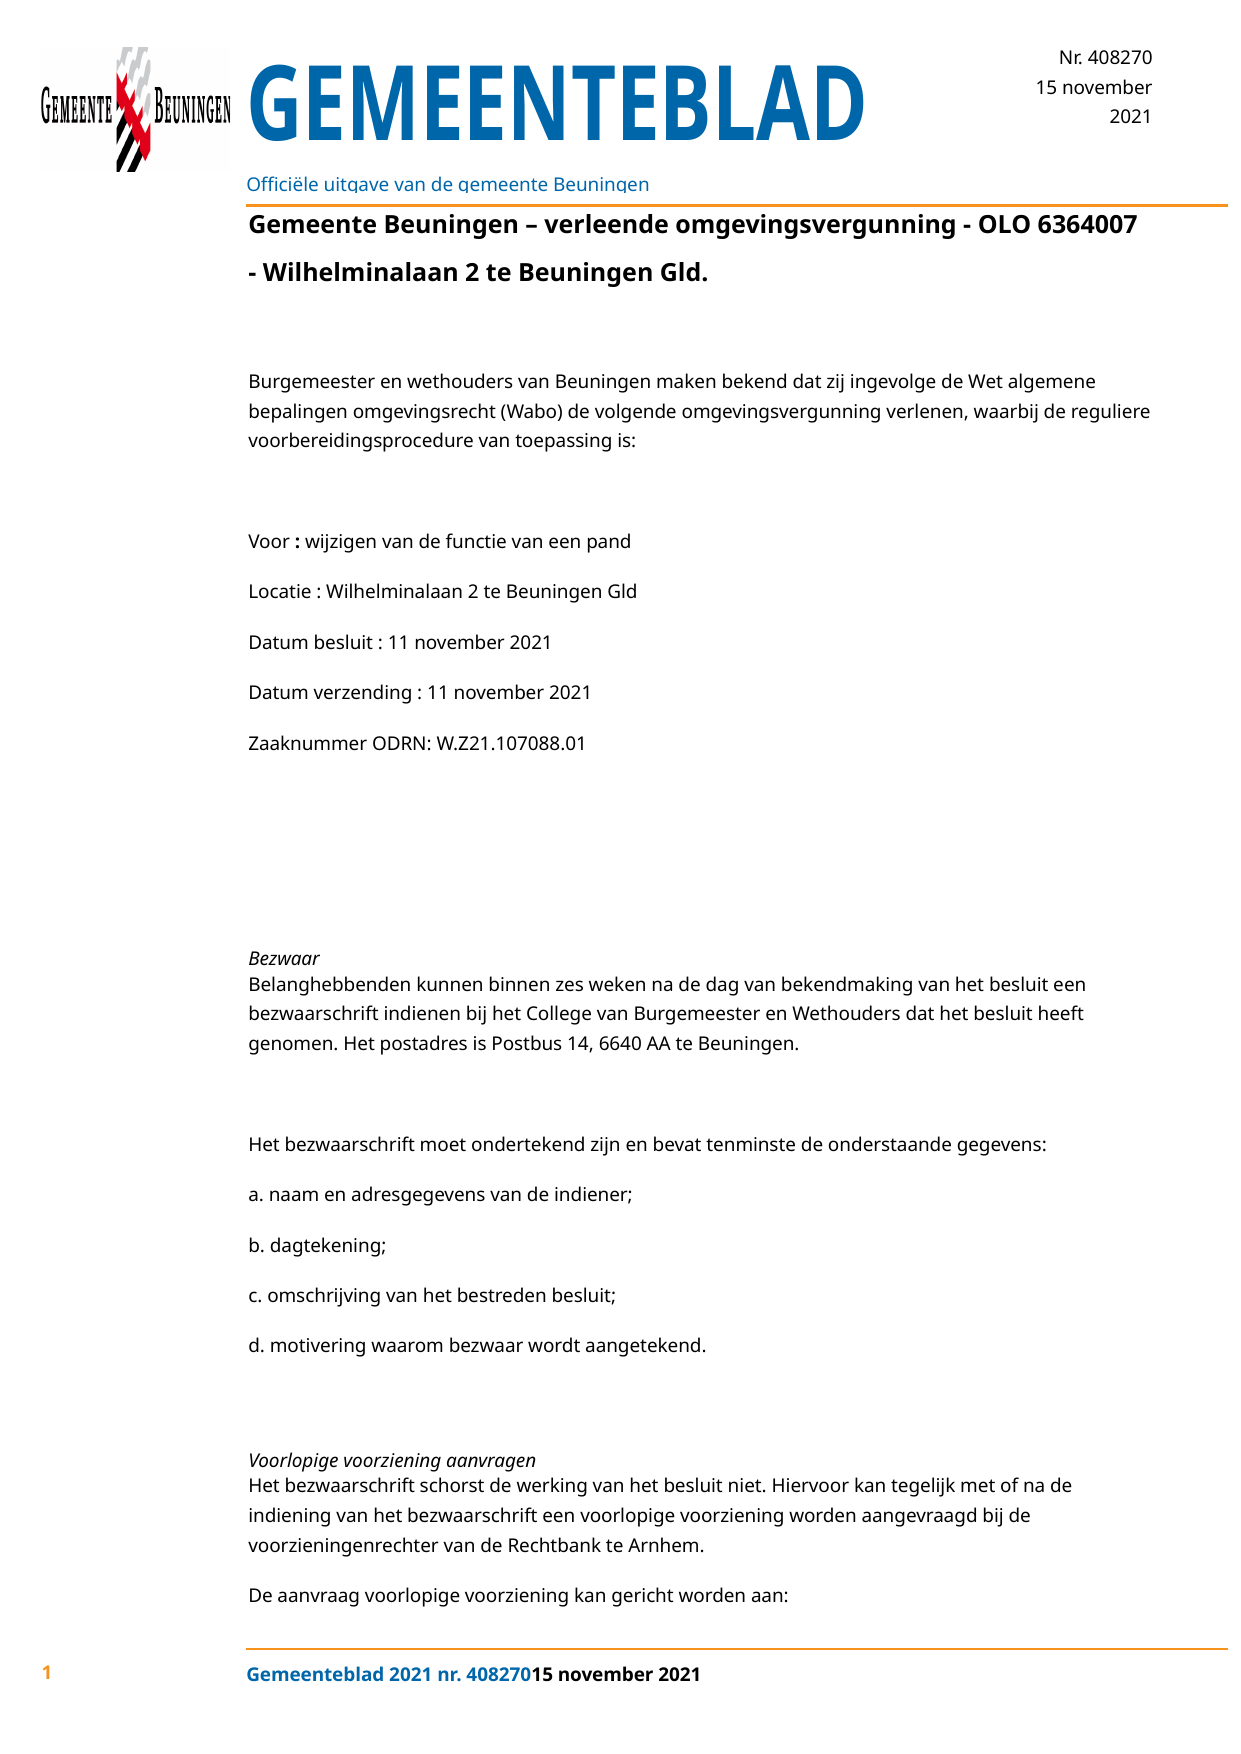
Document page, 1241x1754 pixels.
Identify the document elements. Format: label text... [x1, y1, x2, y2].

text Burgemeester en wethouders van Beuningen maken bekend dat zij ingevolge de Wet algemene bepalingen omgevingsrecht (Wabo) de volgende omgevingsvergunning verlenen, waarbij de reguliere voorbereidingsprocedure van toepassing is: [248, 368, 1152, 453]
text Datum besluit : 11 november 2021 [248, 629, 1152, 655]
text b. dagtekening; [248, 1232, 1152, 1257]
text Bezwaar [248, 945, 1152, 971]
text d. motivering waarom bezwaar wordt aangetekend. [248, 1333, 1152, 1358]
text c. omschrijving van het bestreden besluit; [248, 1282, 1152, 1308]
picture [41, 47, 231, 172]
text De aanvraag voorlopige voorziening kan gericht worden aan: [248, 1582, 1152, 1608]
text Zaaknummer ODRN: W.Z21.107088.01 [248, 730, 1152, 756]
text Locatie : Wilhelminalaan 2 te Beuningen Gld [248, 579, 1152, 604]
text Datum verzending : 11 november 2021 [248, 679, 1152, 705]
text Voorlopige voorziening aanvragen [248, 1447, 1152, 1473]
text Belanghebbenden kunnen binnen zes weken na de dag van bekendmaking van het besluit een bezwaarschrift indienen bij het College van Burgemeester en Wethouders dat het besluit heeft genomen. Het postadres is Postbus 14, 6640 AA te Beuningen. [248, 971, 1152, 1056]
text Het bezwaarschrift schorst de werking van het besluit niet. Hiervoor kan tegelijk met of na de indiening van het bezwaarschrift een voorlopige voorziening worden aangevraagd bij de voorzieningenrechter van de Rechtbank te Arnhem. [248, 1473, 1152, 1558]
text Het bezwaarschrift moet ondertekend zijn en bevat tenminste de onderstaande gegevens: [248, 1131, 1152, 1157]
text a. naam en adresgegevens van de indiener; [248, 1181, 1152, 1207]
text Gemeente Beuningen – verleende omgevingsvergunning - OLO 6364007 - Wilhelminalaan 2 te Beuningen Gld. [248, 207, 1152, 288]
text Voor : wijzigen van de functie van een pand [248, 528, 1152, 554]
